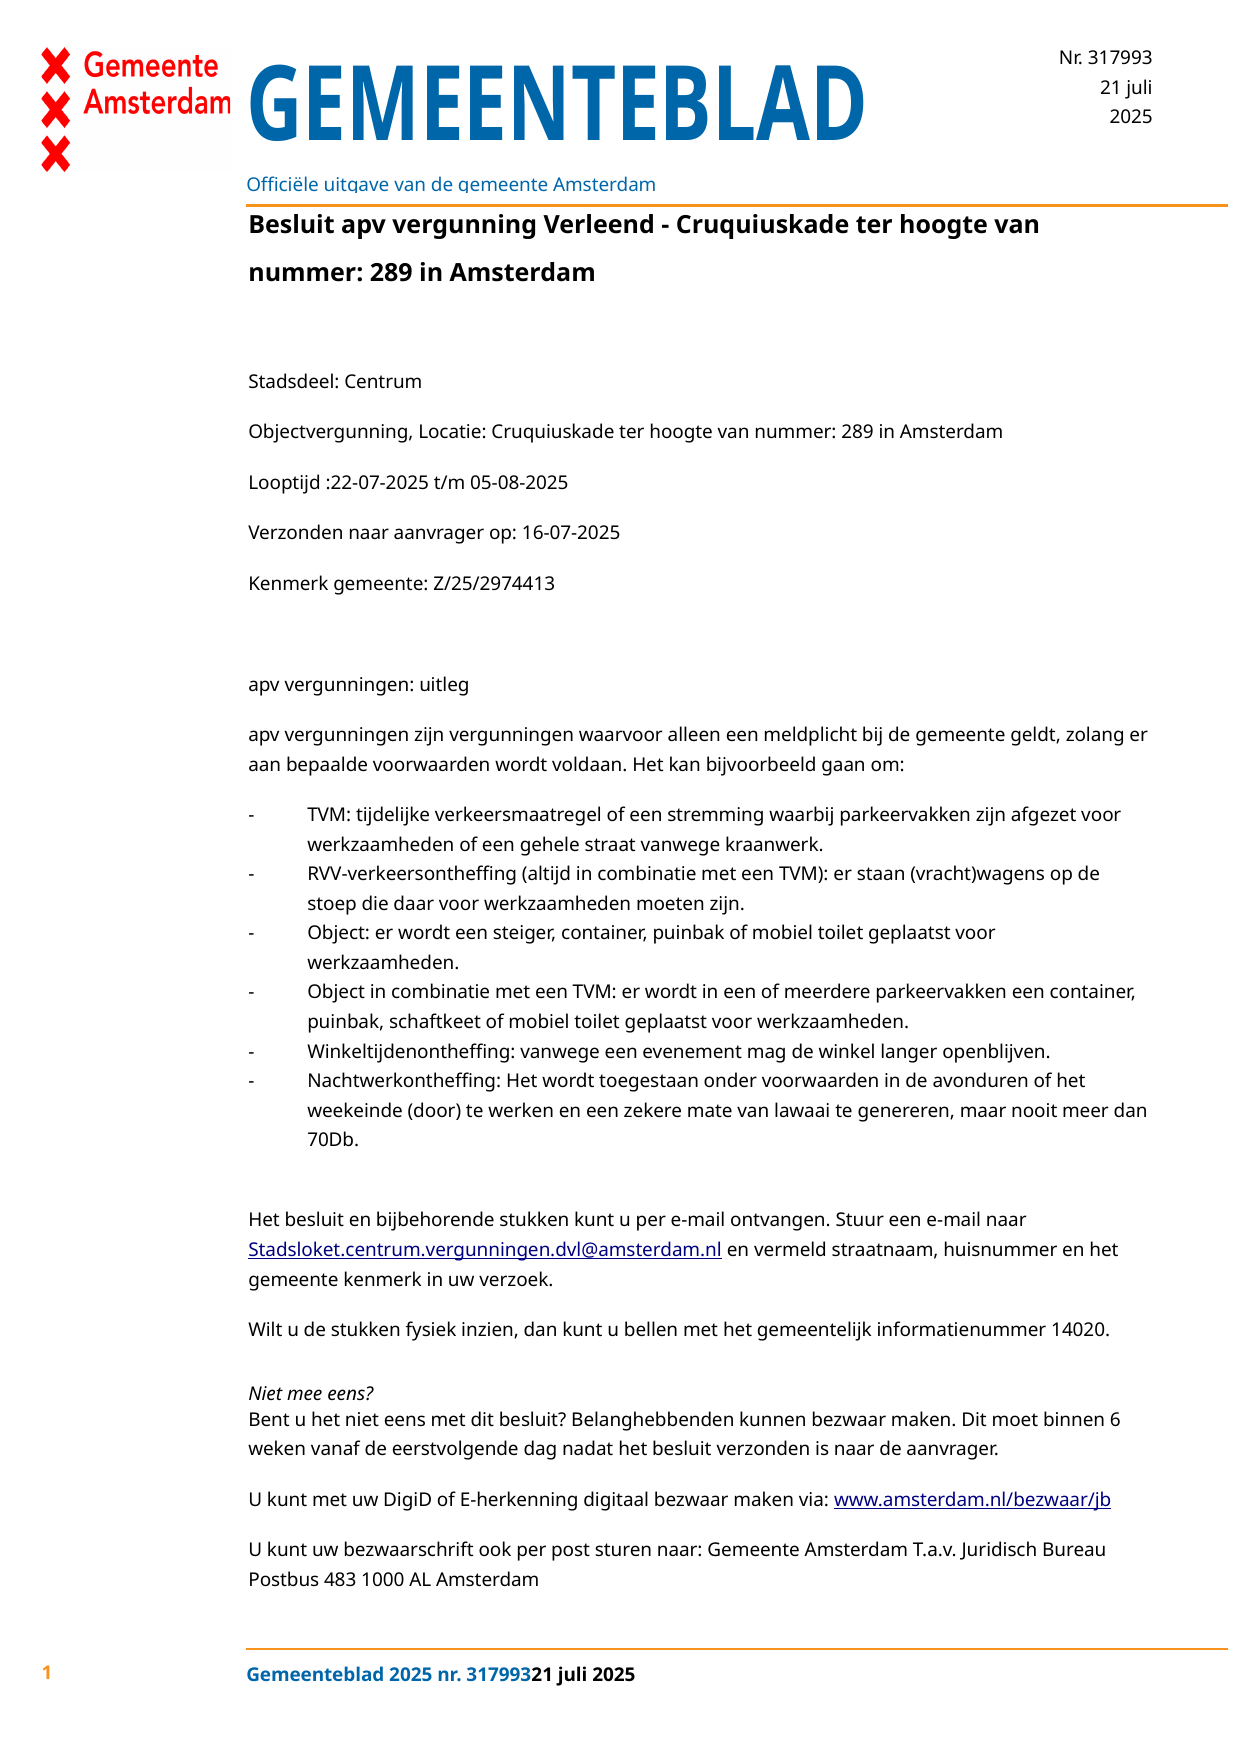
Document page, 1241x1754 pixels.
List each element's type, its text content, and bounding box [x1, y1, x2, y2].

text Stadsdeel: Centrum [248, 368, 1152, 394]
text Looptijd :22-07-2025 t/m 05-08-2025 [248, 469, 1152, 495]
text U kunt uw bezwaarschrift ook per post sturen naar: Gemeente Amsterdam T.a.v. Juridisch Bureau Postbus 483 1000 AL Amsterdam [248, 1536, 1152, 1592]
list Object: er wordt een steiger, container, puinbak of mobiel toilet geplaatst voor werkzaamheden. [248, 919, 1152, 975]
picture [41, 47, 231, 172]
list Object in combinatie met een TVM: er wordt in een of meerdere parkeervakken een container, puinbak, schaftkeet of mobiel toilet geplaatst voor werkzaamheden. [248, 979, 1152, 1034]
text Wilt u de stukken fysiek inzien, dan kunt u bellen met het gemeentelijk informatienummer 14020. [248, 1316, 1152, 1342]
list Nachtwerkontheffing: Het wordt toegestaan onder voorwaarden in de avonduren of het weekeinde (door) te werken en een zekere mate van lawaai te genereren, maar nooit meer dan 70Db. [248, 1067, 1152, 1152]
text Besluit apv vergunning Verleend - Cruquiuskade ter hoogte van nummer: 289 in Amsterdam [248, 207, 1152, 288]
text Bent u het niet eens met dit besluit? Belanghebbenden kunnen bezwaar maken. Dit moet binnen 6 weken vanaf de eerstvolgende dag nadat het besluit verzonden is naar de aanvrager. [248, 1406, 1152, 1461]
text Kenmerk gemeente: Z/25/2974413 [248, 570, 1152, 596]
list Winkeltijdenontheffing: vanwege een evenement mag de winkel langer openblijven. [248, 1038, 1152, 1064]
text Niet mee eens? [248, 1380, 1152, 1406]
text U kunt met uw DigiD of E-herkenning digitaal bezwaar maken via: www.amsterdam.nl/bezwaar/jb [248, 1486, 1152, 1512]
text apv vergunningen zijn vergunningen waarvoor alleen een meldplicht bij de gemeente geldt, zolang er aan bepaalde voorwaarden wordt voldaan. Het kan bijvoorbeeld gaan om: [248, 721, 1152, 777]
text apv vergunningen: uitleg [248, 671, 1152, 697]
list TVM: tijdelijke verkeersmaatregel of een stremming waarbij parkeervakken zijn afgezet voor werkzaamheden of een gehele straat vanwege kraanwerk. [248, 801, 1152, 857]
text Objectvergunning, Locatie: Cruquiuskade ter hoogte van nummer: 289 in Amsterdam [248, 419, 1152, 444]
text Verzonden naar aanvrager op: 16-07-2025 [248, 519, 1152, 545]
list RVV-verkeersontheffing (altijd in combinatie met een TVM): er staan (vracht)wagens op de stoep die daar voor werkzaamheden moeten zijn. [248, 860, 1152, 916]
text Het besluit en bijbehorende stukken kunt u per e-mail ontvangen. Stuur een e-mail naar Stadsloket.centrum.vergunningen.dvl@amsterdam.nl en vermeld straatnaam, huisnummer en het gemeente kenmerk in uw verzoek. [248, 1207, 1152, 1292]
